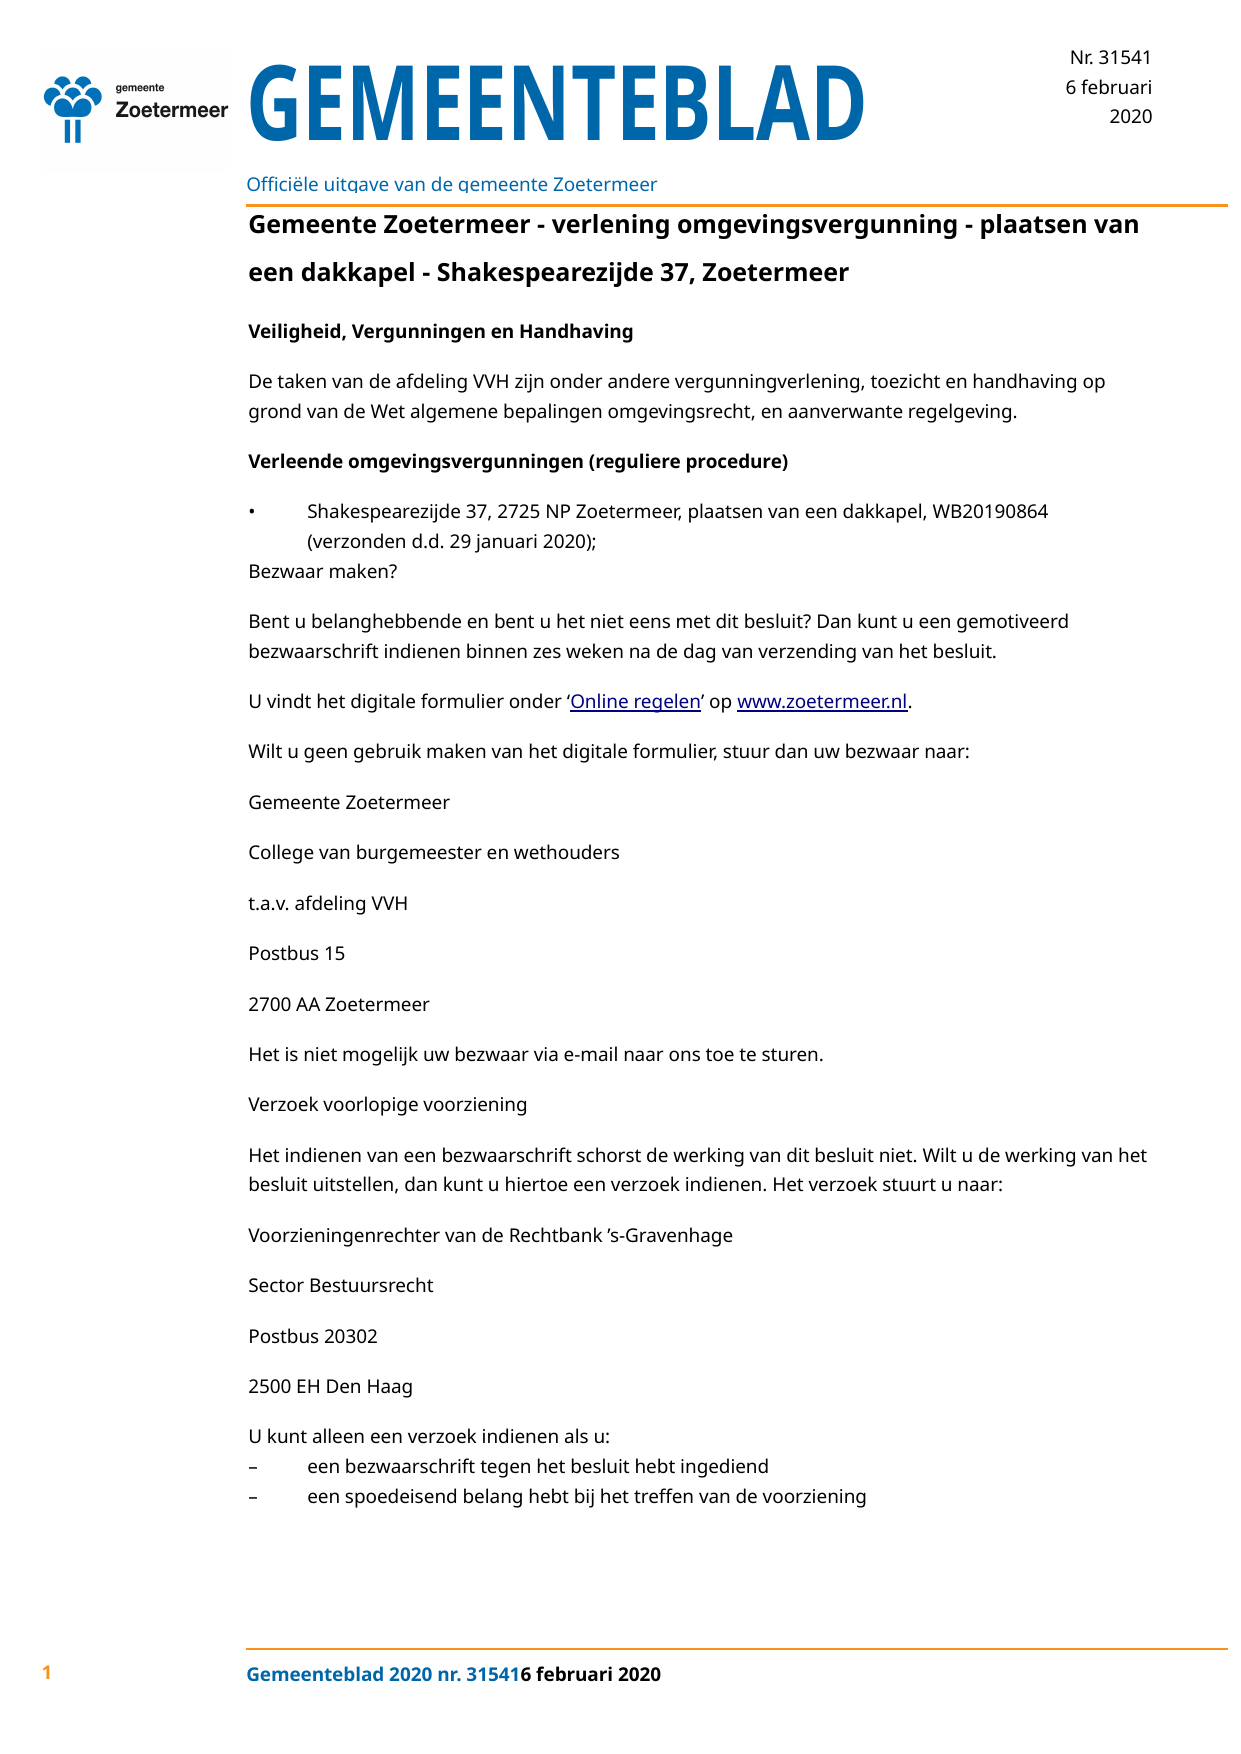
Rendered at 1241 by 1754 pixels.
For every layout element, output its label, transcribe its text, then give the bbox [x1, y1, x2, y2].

text Verzoek voorlopige voorziening [248, 1092, 1152, 1117]
text U vindt het digitale formulier onder ‘Online regelen’ op www.zoetermeer.nl. [248, 688, 1152, 714]
text College van burgemeester en wethouders [248, 839, 1152, 865]
text Veiligheid, Vergunningen en Handhaving [248, 318, 1152, 344]
text Verleende omgevingsvergunningen (reguliere procedure) [248, 448, 1152, 474]
text Sector Bestuursrecht [248, 1272, 1152, 1298]
text Bezwaar maken? [248, 558, 1152, 584]
text Gemeente Zoetermeer - verlening omgevingsvergunning - plaatsen van een dakkapel - Shakespearezijde 37, Zoetermeer [248, 207, 1152, 288]
text Voorzieningenrechter van de Rechtbank ’s-Gravenhage [248, 1222, 1152, 1248]
text De taken van de afdeling VVH zijn onder andere vergunningverlening, toezicht en handhaving op grond van de Wet algemene bepalingen omgevingsrecht, en aanverwante regelgeving. [248, 368, 1152, 424]
text 2700 AA Zoetermeer [248, 991, 1152, 1017]
list Shakespearezijde 37, 2725 NP Zoetermeer, plaatsen van een dakkapel, WB20190864 (verzonden d.d. 29 januari 2020); [248, 499, 1152, 554]
list een spoedeisend belang hebt bij het treffen van de voorziening [248, 1483, 1152, 1509]
text Postbus 20302 [248, 1323, 1152, 1349]
text Gemeente Zoetermeer [248, 789, 1152, 815]
text Wilt u geen gebruik maken van het digitale formulier, stuur dan uw bezwaar naar: [248, 739, 1152, 764]
text Postbus 15 [248, 940, 1152, 966]
list een bezwaarschrift tegen het besluit hebt ingediend [248, 1453, 1152, 1479]
text 2500 EH Den Haag [248, 1373, 1152, 1399]
text Bent u belanghebbende en bent u het niet eens met dit besluit? Dan kunt u een gemotiveerd bezwaarschrift indienen binnen zes weken na de dag van verzending van het besluit. [248, 608, 1152, 664]
picture [41, 47, 231, 172]
text t.a.v. afdeling VVH [248, 890, 1152, 916]
text Het indienen van een bezwaarschrift schorst de werking van dit besluit niet. Wilt u de werking van het besluit uitstellen, dan kunt u hiertoe een verzoek indienen. Het verzoek stuurt u naar: [248, 1142, 1152, 1197]
text Het is niet mogelijk uw bezwaar via e-mail naar ons toe te sturen. [248, 1041, 1152, 1067]
text U kunt alleen een verzoek indienen als u: [248, 1424, 1152, 1449]
